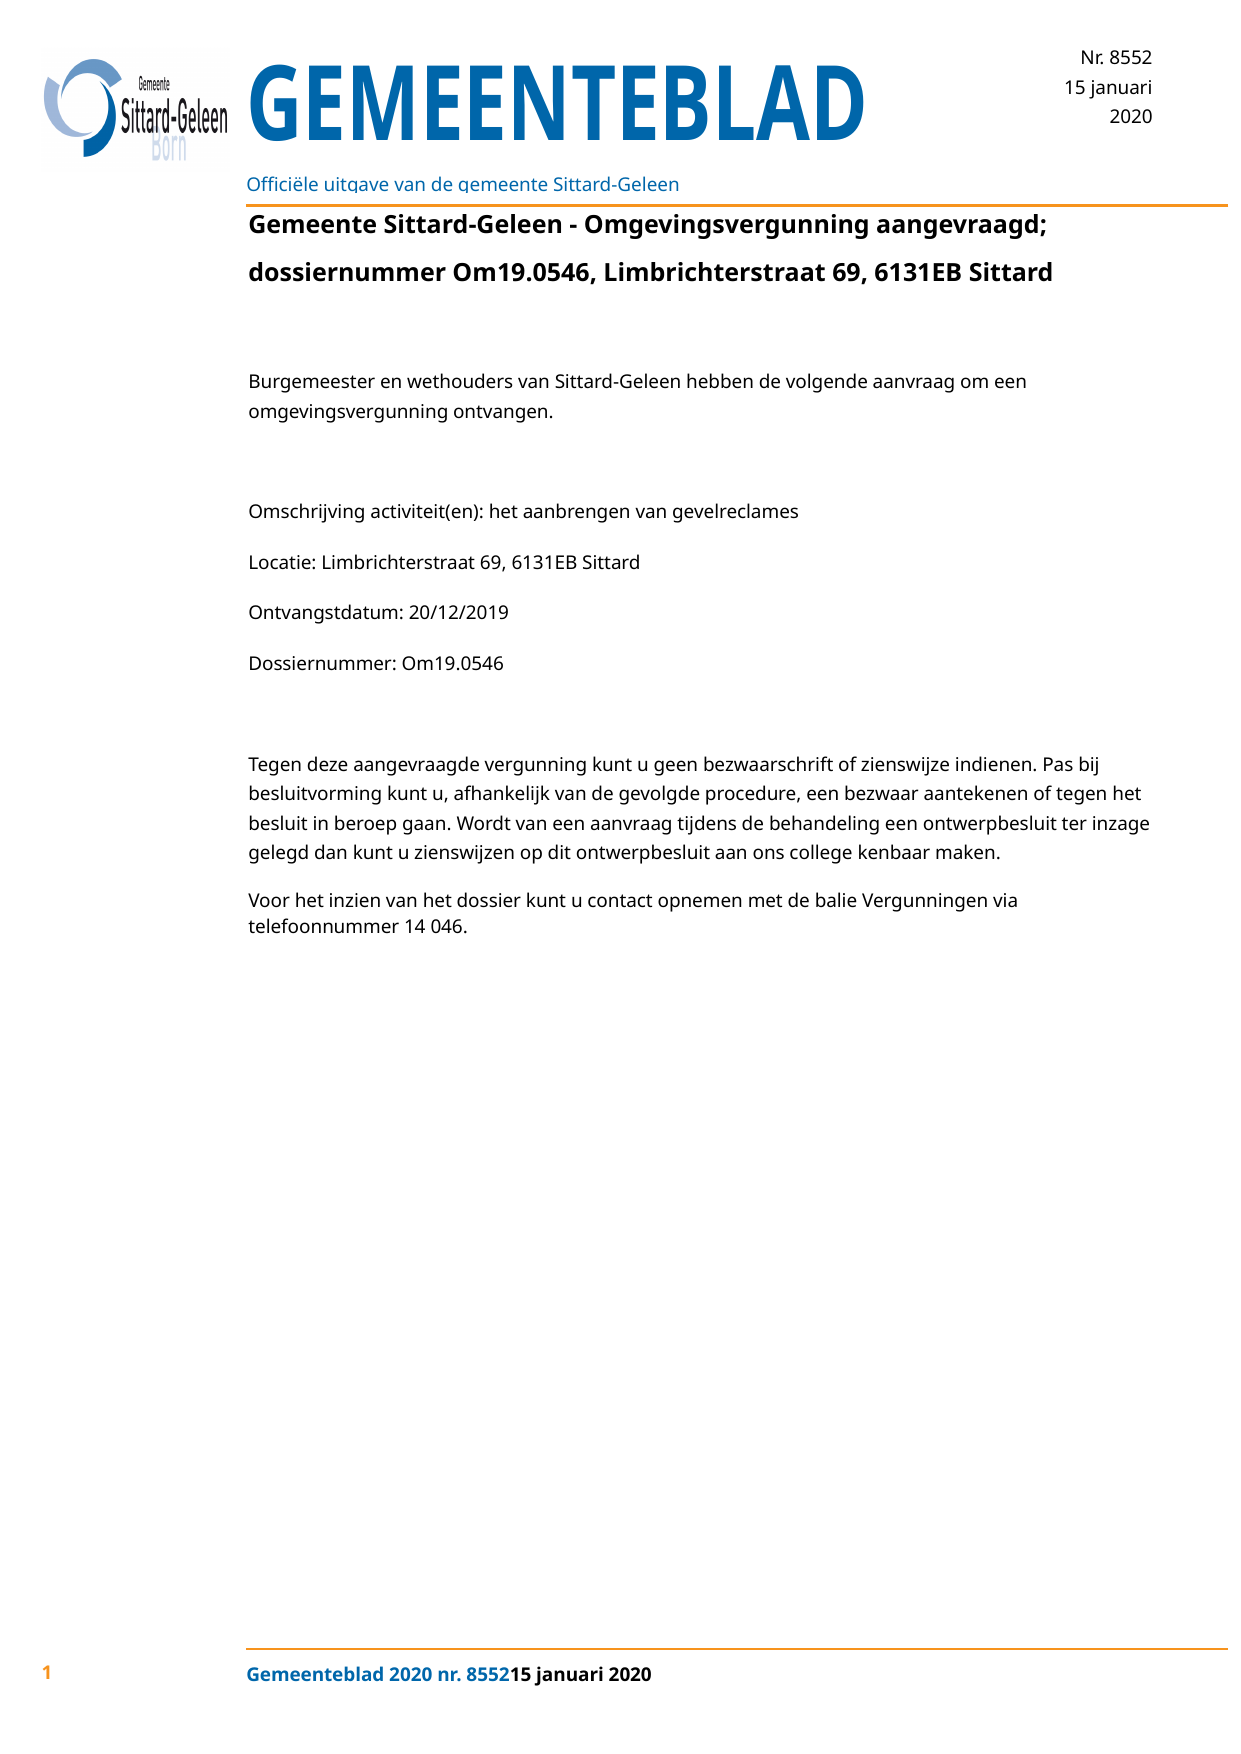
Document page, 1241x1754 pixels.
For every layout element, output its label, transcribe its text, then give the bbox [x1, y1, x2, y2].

picture [41, 47, 231, 172]
text Gemeente Sittard-Geleen - Omgevingsvergunning aangevraagd; dossiernummer Om19.0546, Limbrichterstraat 69, 6131EB Sittard [248, 207, 1152, 288]
text Ontvangstdatum: 20/12/2019 [248, 599, 1152, 625]
text Locatie: Limbrichterstraat 69, 6131EB Sittard [248, 549, 1152, 575]
text Tegen deze aangevraagde vergunning kunt u geen bezwaarschrift of zienswijze indienen. Pas bij besluitvorming kunt u, afhankelijk van de gevolgde procedure, een bezwaar aantekenen of tegen het besluit in beroep gaan. Wordt van een aanvraag tijdens de behandeling een ontwerpbesluit ter inzage gelegd dan kunt u zienswijzen op dit ontwerpbesluit aan ons college kenbaar maken. [248, 751, 1152, 865]
text Dossiernummer: Om19.0546 [248, 650, 1152, 676]
text Omschrijving activiteit(en): het aanbrengen van gevelreclames [248, 499, 1152, 524]
text Burgemeester en wethouders van Sittard-Geleen hebben de volgende aanvraag om een omgevingsvergunning ontvangen. [248, 368, 1152, 424]
text Voor het inzien van het dossier kunt u contact opnemen met de balie Vergunningen via telefoonnummer 14 046. [248, 887, 1152, 939]
